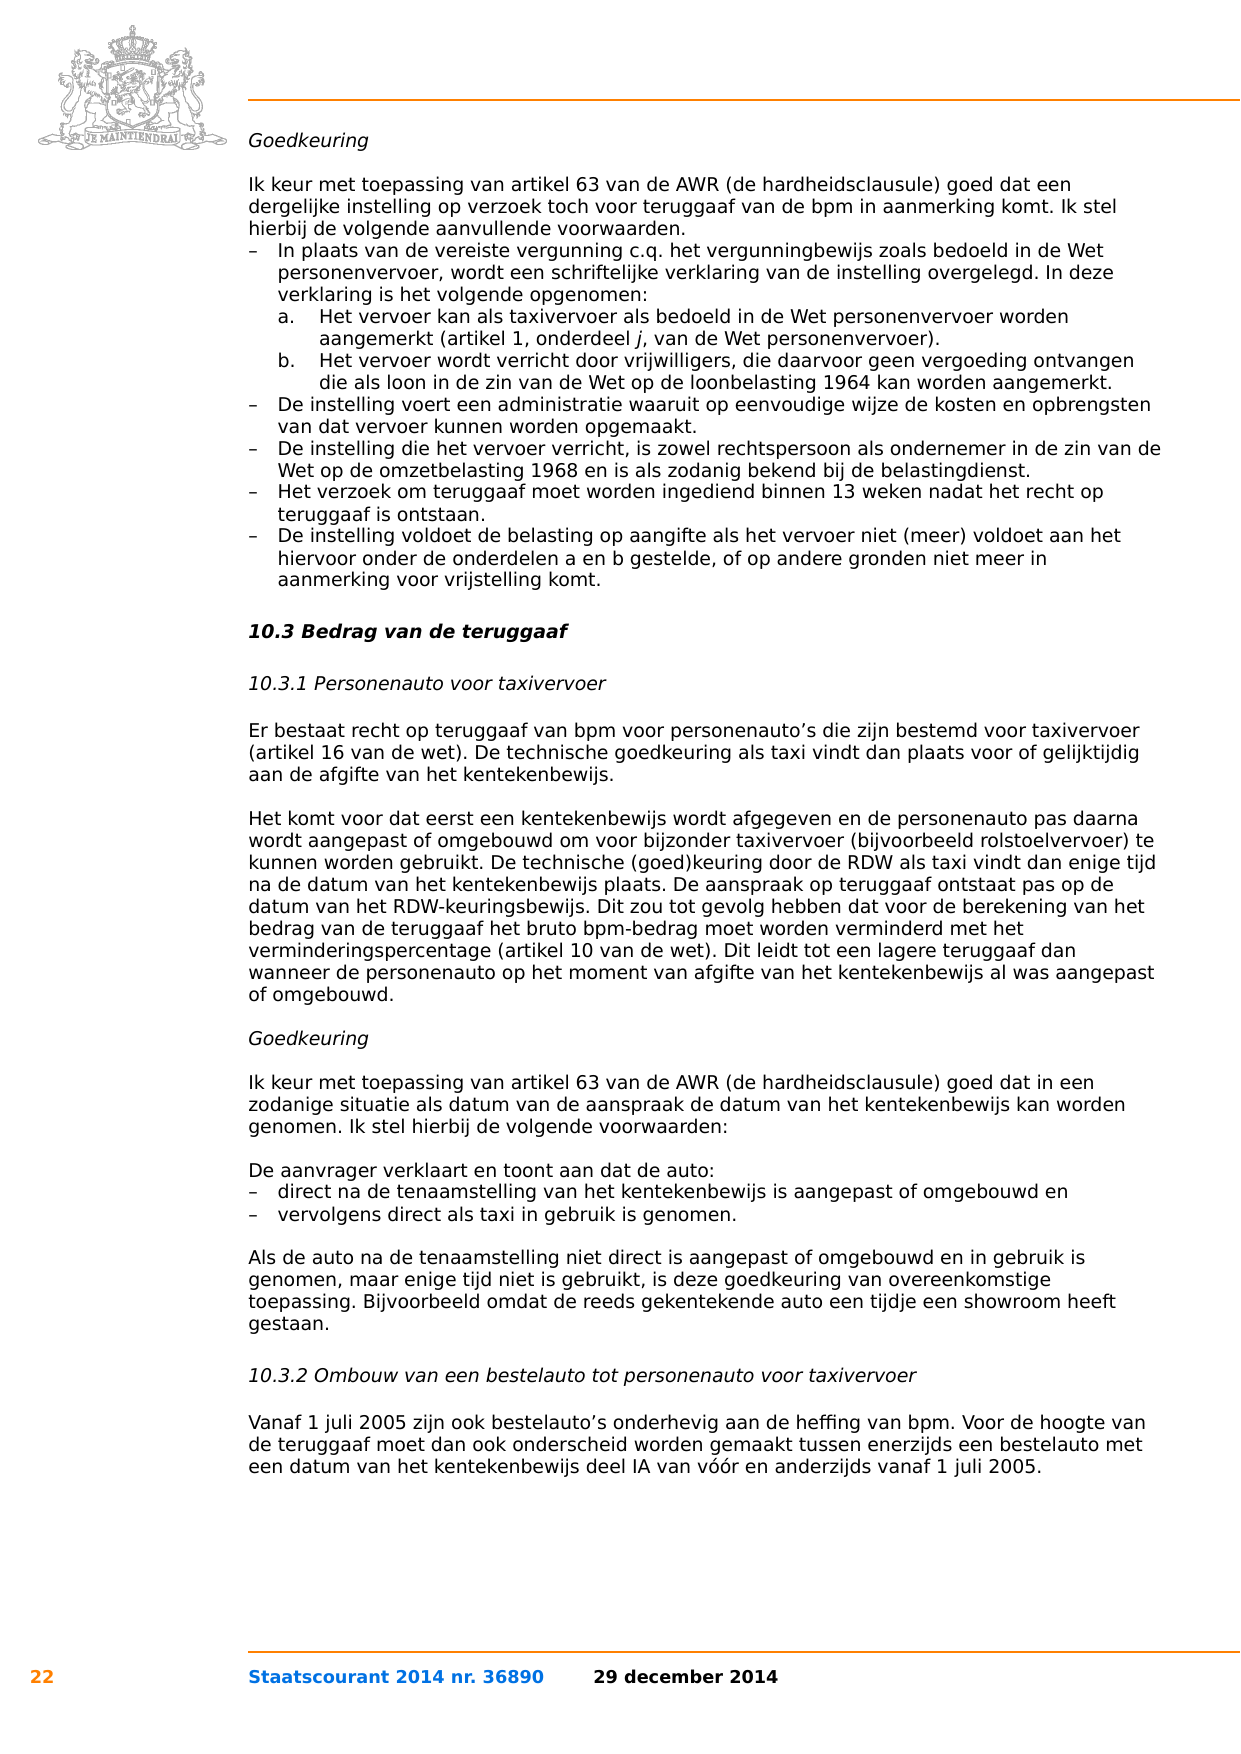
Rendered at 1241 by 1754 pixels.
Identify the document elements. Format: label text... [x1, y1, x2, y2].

text a. Het vervoer kan als taxivervoer als bedoeld in de Wet personenvervoer worden aangemerkt (artikel 1, onderdeel j, van de Wet personenvervoer). [277, 306, 1163, 349]
text – In plaats van de vereiste vergunning c.q. het vergunningbewijs zoals bedoeld in de Wet personenvervoer, wordt een schriftelijke verklaring van de instelling overgelegd. In deze verklaring is het volgende opgenomen: [248, 240, 1163, 306]
text – Het verzoek om teruggaaf moet worden ingediend binnen 13 weken nadat het recht op teruggaaf is ontstaan. [248, 481, 1163, 525]
text Vanaf 1 juli 2005 zijn ook bestelauto’s onderhevig aan de heffing van bpm. Voor de hoogte van de teruggaaf moet dan ook onderscheid worden gemaakt tussen enerzijds een bestelauto met een datum van het kentekenbewijs deel IA van vóór en anderzijds vanaf 1 juli 2005. [248, 1412, 1163, 1478]
subtitle Goedkeuring [248, 130, 1163, 152]
text b. Het vervoer wordt verricht door vrijwilligers, die daarvoor geen vergoeding ontvangen die als loon in de zin van de Wet op de loonbelasting 1964 kan worden aangemerkt. [277, 349, 1163, 393]
text – De instelling voert een administratie waaruit op eenvoudige wijze de kosten en opbrengsten van dat vervoer kunnen worden opgemaakt. [248, 393, 1163, 437]
text Er bestaat recht op teruggaaf van bpm voor personenauto’s die zijn bestemd voor taxivervoer (artikel 16 van de wet). De technische goedkeuring als taxi vindt dan plaats voor of gelijktijdig aan de afgifte van het kentekenbewijs. [248, 720, 1163, 786]
text Het komt voor dat eerst een kentekenbewijs wordt afgegeven en de personenauto pas daarna wordt aangepast of omgebouwd om voor bijzonder taxivervoer (bijvoorbeeld rolstoelvervoer) te kunnen worden gebruikt. De technische (goed)keuring door de RDW als taxi vindt dan enige tijd na de datum van het kentekenbewijs plaats. De aanspraak op teruggaaf ontstaat pas op de datum van het RDW-keuringsbewijs. Dit zou tot gevolg hebben dat voor de berekening van het bedrag van de teruggaaf het bruto bpm-bedrag moet worden verminderd met het verminderingspercentage (artikel 10 van de wet). Dit leidt tot een lagere teruggaaf dan wanneer de personenauto op het moment van afgifte van het kentekenbewijs al was aangepast of omgebouwd. [248, 808, 1163, 1006]
text – vervolgens direct als taxi in gebruik is genomen. [248, 1203, 1163, 1225]
text Ik keur met toepassing van artikel 63 van de AWR (de hardheidsclausule) goed dat in een zodanige situatie als datum van de aanspraak de datum van het kentekenbewijs kan worden genomen. Ik stel hierbij de volgende voorwaarden: [248, 1072, 1163, 1138]
text Ik keur met toepassing van artikel 63 van de AWR (de hardheidsclausule) goed dat een dergelijke instelling op verzoek toch voor teruggaaf van de bpm in aanmerking komt. Ik stel hierbij de volgende aanvullende voorwaarden. [248, 174, 1163, 240]
subtitle 10.3 Bedrag van de teruggaaf [248, 621, 1163, 643]
subtitle 10.3.2 Ombouw van een bestelauto tot personenauto voor taxivervoer [248, 1365, 1163, 1387]
picture [38, 25, 227, 150]
text Als de auto na de tenaamstelling niet direct is aangepast of omgebouwd en in gebruik is genomen, maar enige tijd niet is gebruikt, is deze goedkeuring van overeenkomstige toepassing. Bijvoorbeeld omdat de reeds gekentekende auto een tijdje een showroom heeft gestaan. [248, 1247, 1163, 1335]
text – direct na de tenaamstelling van het kentekenbewijs is aangepast of omgebouwd en [248, 1181, 1163, 1203]
text De aanvrager verklaart en toont aan dat de auto: [248, 1159, 1163, 1181]
text – De instelling die het vervoer verricht, is zowel rechtspersoon als ondernemer in de zin van de Wet op de omzetbelasting 1968 en is als zodanig bekend bij de belastingdienst. [248, 437, 1163, 481]
subtitle 10.3.1 Personenauto voor taxivervoer [248, 673, 1163, 695]
subtitle Goedkeuring [248, 1028, 1163, 1050]
text – De instelling voldoet de belasting op aangifte als het vervoer niet (meer) voldoet aan het hiervoor onder de onderdelen a en b gestelde, of op andere gronden niet meer in aanmerking voor vrijstelling komt. [248, 525, 1163, 591]
